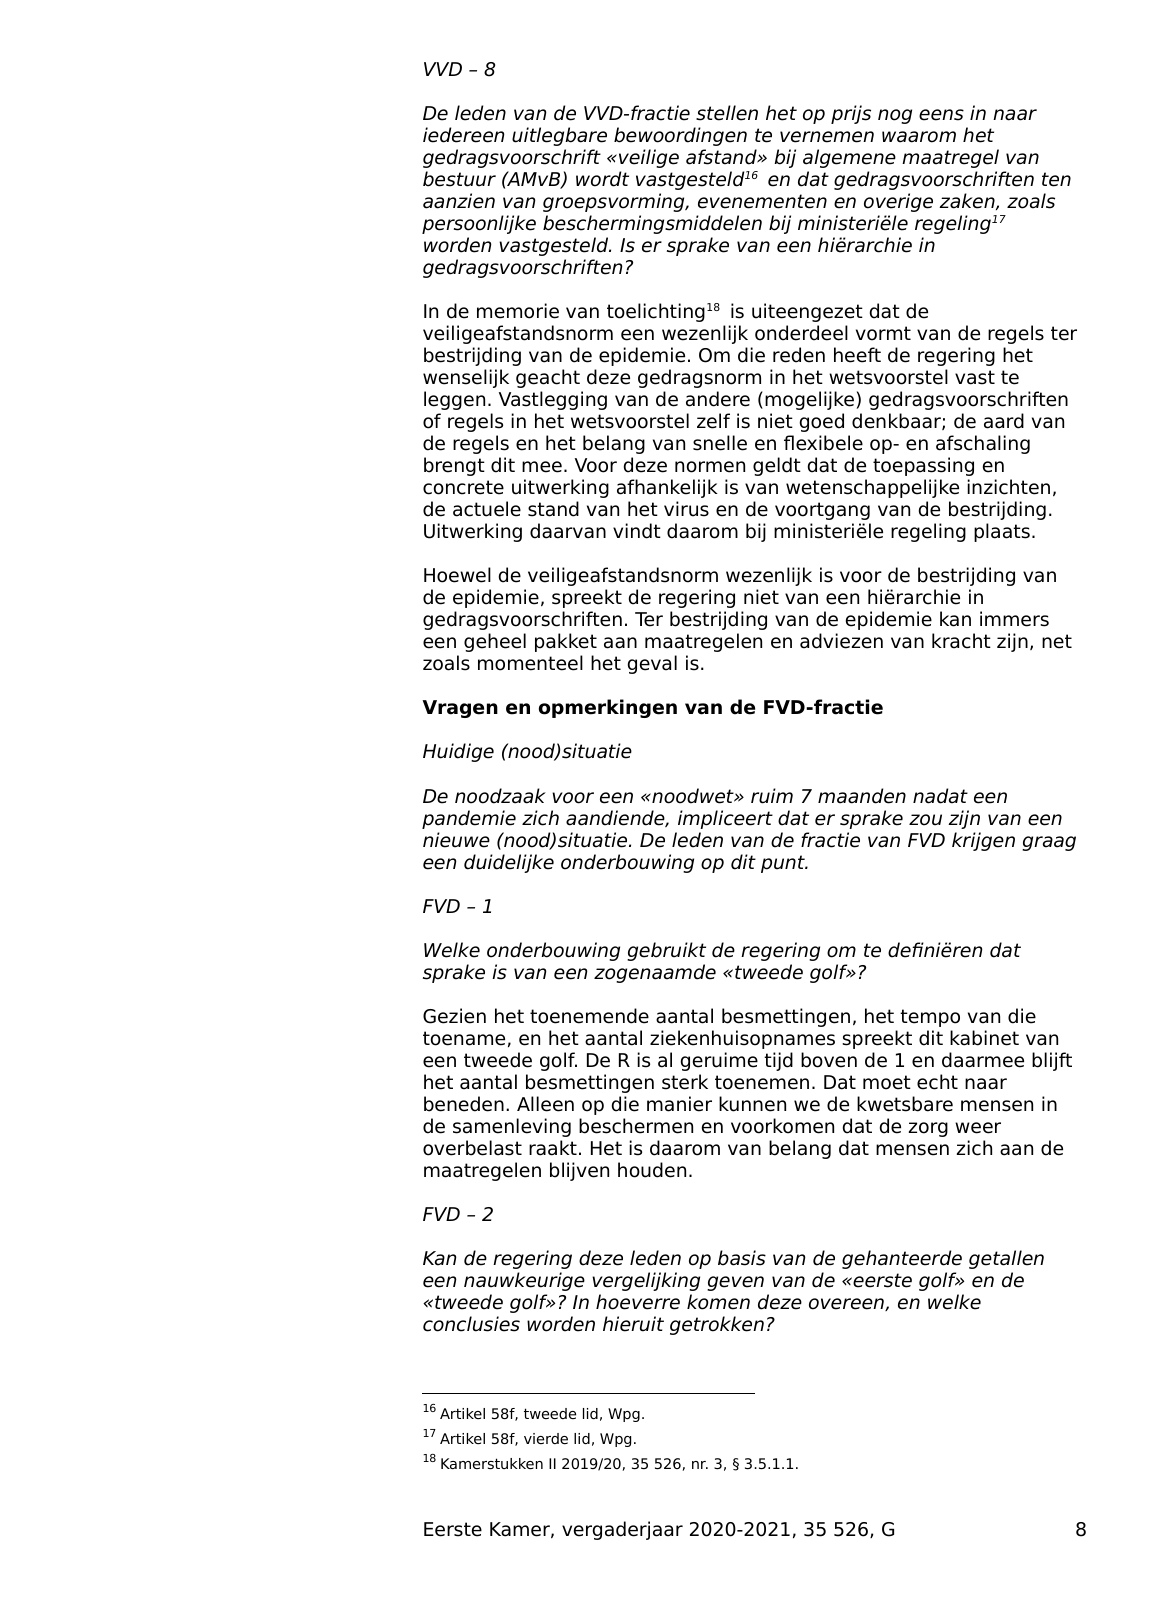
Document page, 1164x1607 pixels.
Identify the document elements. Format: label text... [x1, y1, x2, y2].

subtitle Vragen en opmerkingen van de FVD-fractie [422, 697, 1087, 719]
text Kamerstukken II 2019/20, 35 526, nr. 3, § 3.5.1.1. [422, 1452, 1087, 1474]
text Gezien het toenemende aantal besmettingen, het tempo van die toename, en het aantal ziekenhuisopnames spreekt dit kabinet van een tweede golf. De R is al geruime tijd boven de 1 en daarmee blijft het aantal besmettingen sterk toenemen. Dat moet echt naar beneden. Alleen op die manier kunnen we de kwetsbare mensen in de samenleving beschermen en voorkomen dat de zorg weer overbelast raakt. Het is daarom van belang dat mensen zich aan de maatregelen blijven houden. [422, 1006, 1087, 1182]
text Artikel 58f, tweede lid, Wpg. [422, 1402, 1087, 1424]
subtitle Huidige (nood)situatie [422, 741, 1087, 763]
subtitle FVD – 1 [422, 896, 1087, 918]
text De noodzaak voor een «noodwet» ruim 7 maanden nadat een pandemie zich aandiende, impliceert dat er sprake zou zijn van een nieuwe (nood)situatie. De leden van de fractie van FVD krijgen graag een duidelijke onderbouwing op dit punt. [422, 786, 1087, 873]
text Kan de regering deze leden op basis van de gehanteerde getallen een nauwkeurige vergelijking geven van de «eerste golf» en de «tweede golf»? In hoeverre komen deze overeen, en welke conclusies worden hieruit getrokken? [422, 1248, 1087, 1336]
text In de memorie van toelichting is uiteengezet dat de veiligeafstandsnorm een wezenlijk onderdeel vormt van de regels ter bestrijding van de epidemie. Om die reden heeft de regering het wenselijk geacht deze gedragsnorm in het wetsvoorstel vast te leggen. Vastlegging van de andere (mogelijke) gedragsvoorschriften of regels in het wetsvoorstel zelf is niet goed denkbaar; de aard van de regels en het belang van snelle en flexibele op- en afschaling brengt dit mee. Voor deze normen geldt dat de toepassing en concrete uitwerking afhankelijk is van wetenschappelijke inzichten, de actuele stand van het virus en de voortgang van de bestrijding. Uitwerking daarvan vindt daarom bij ministeriële regeling plaats. [422, 301, 1087, 543]
text De leden van de VVD-fractie stellen het op prijs nog eens in naar iedereen uitlegbare bewoordingen te vernemen waarom het gedragsvoorschrift «veilige afstand» bij algemene maatregel van bestuur (AMvB) wordt vastgesteld en dat gedragsvoorschriften ten aanzien van groepsvorming, evenementen en overige zaken, zoals persoonlijke beschermingsmiddelen bij ministeriële regeling worden vastgesteld. Is er sprake van een hiërarchie in gedragsvoorschriften? [422, 103, 1087, 279]
subtitle VVD – 8 [422, 59, 1087, 81]
subtitle FVD – 2 [422, 1204, 1087, 1226]
text Welke onderbouwing gebruikt de regering om te definiëren dat sprake is van een zogenaamde «tweede golf»? [422, 940, 1087, 984]
text Artikel 58f, vierde lid, Wpg. [422, 1427, 1087, 1449]
text Hoewel de veiligeafstandsnorm wezenlijk is voor de bestrijding van de epidemie, spreekt de regering niet van een hiërarchie in gedragsvoorschriften. Ter bestrijding van de epidemie kan immers een geheel pakket aan maatregelen en adviezen van kracht zijn, net zoals momenteel het geval is. [422, 565, 1087, 675]
